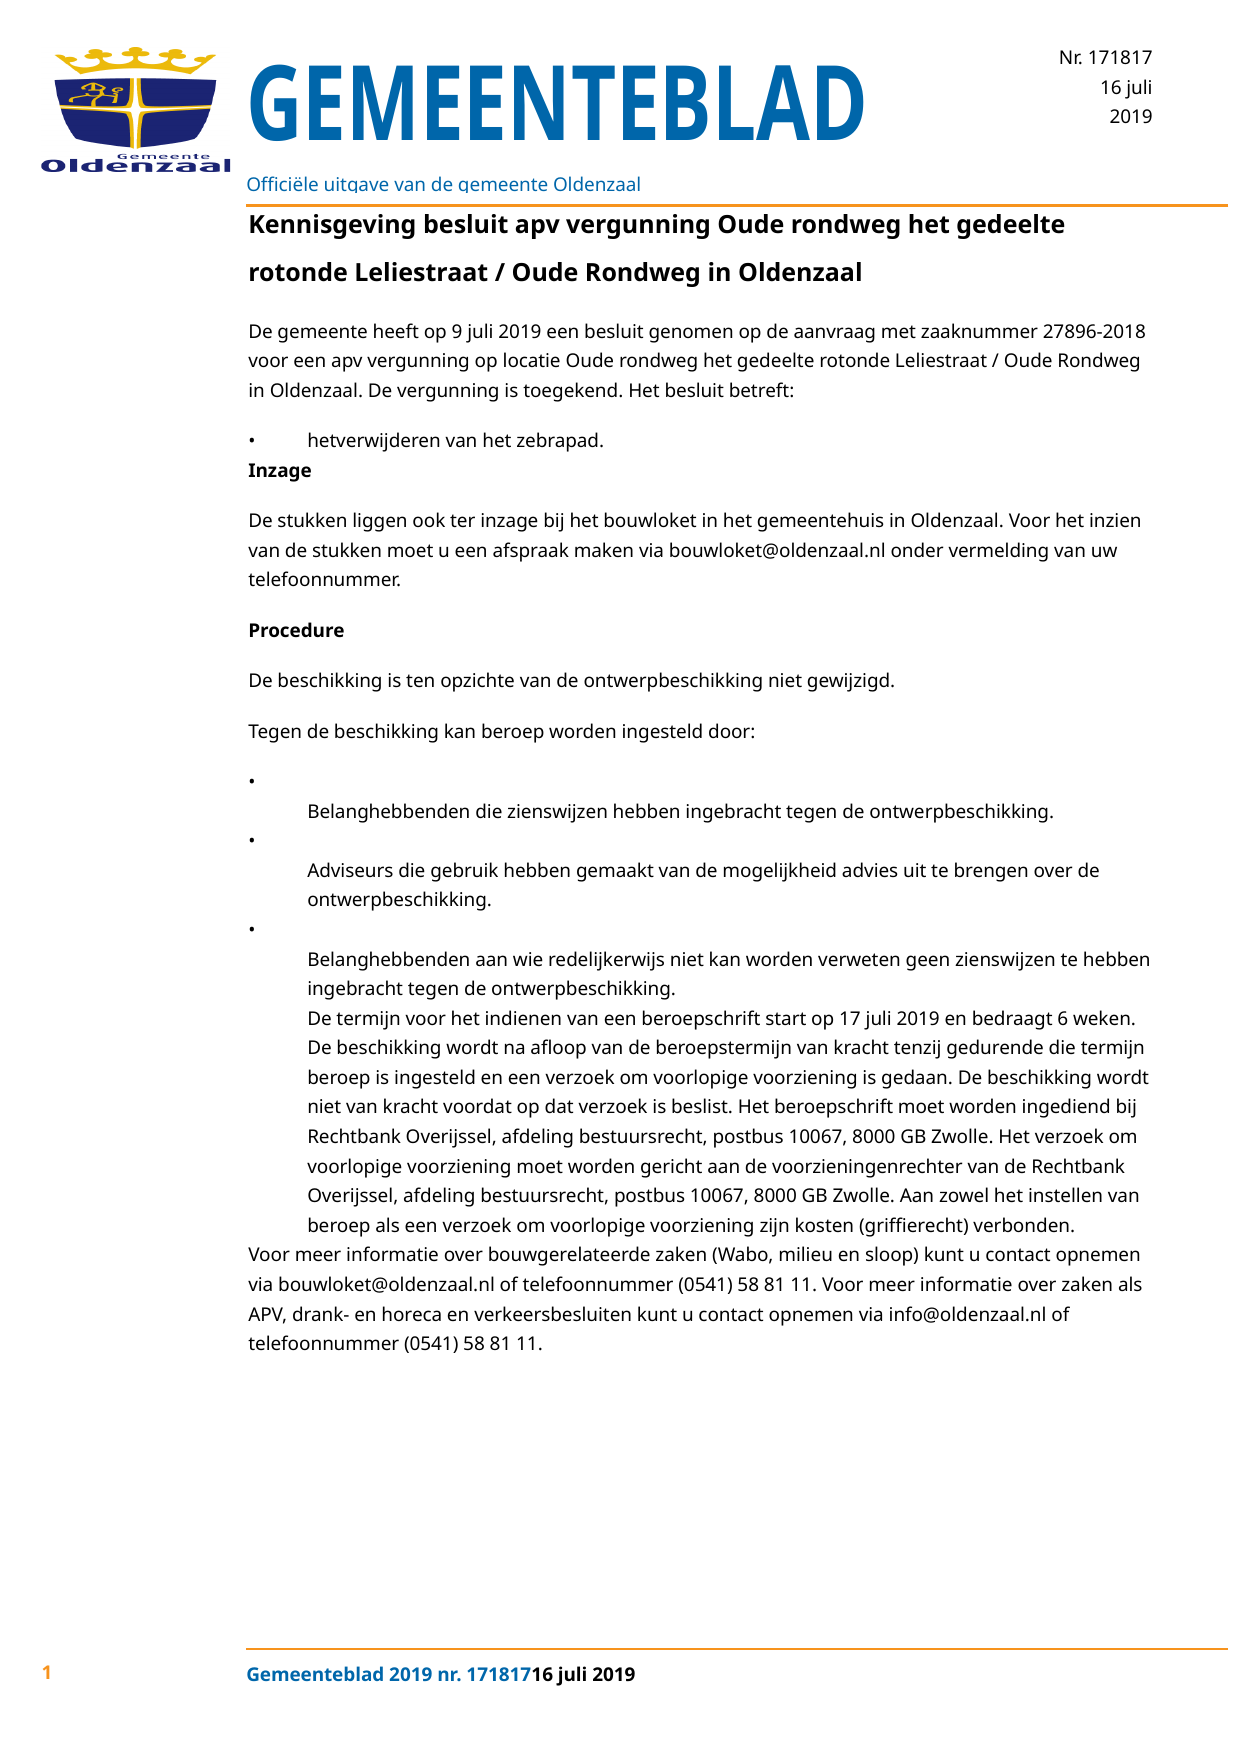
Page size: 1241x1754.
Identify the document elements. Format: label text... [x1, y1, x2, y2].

list De termijn voor het indienen van een beroepschrift start op 17 juli 2019 en bedraagt 6 weken. De beschikking wordt na afloop van de beroepstermijn van kracht tenzij gedurende die termijn beroep is ingesteld en een verzoek om voorlopige voorziening is gedaan. De beschikking wordt niet van kracht voordat op dat verzoek is beslist. Het beroepschrift moet worden ingediend bij Rechtbank Overijssel, afdeling bestuursrecht, postbus 10067, 8000 GB Zwolle. Het verzoek om voorlopige voorziening moet worden gericht aan de voorzieningenrechter van de Rechtbank Overijssel, afdeling bestuursrecht, postbus 10067, 8000 GB Zwolle. Aan zowel het instellen van beroep als een verzoek om voorlopige voorziening zijn kosten (griffierecht) verbonden. [248, 1005, 1152, 1238]
text De stukken liggen ook ter inzage bij het bouwloket in het gemeentehuis in Oldenzaal. Voor het inzien van de stukken moet u een afspraak maken via bouwloket@oldenzaal.nl onder vermelding van uw telefoonnummer. [248, 507, 1152, 592]
list Belanghebbenden aan wie redelijkerwijs niet kan worden verweten geen zienswijzen te hebben ingebracht tegen de ontwerpbeschikking. [248, 946, 1152, 1001]
picture [41, 47, 231, 172]
list Adviseurs die gebruik hebben gemaakt van de mogelijkheid advies uit te brengen over de ontwerpbeschikking. [248, 857, 1152, 912]
text Procedure [248, 617, 1152, 643]
text Tegen de beschikking kan beroep worden ingesteld door: [248, 718, 1152, 744]
text Inzage [248, 457, 1152, 483]
text Kennisgeving besluit apv vergunning Oude rondweg het gedeelte rotonde Leliestraat / Oude Rondweg in Oldenzaal [248, 207, 1152, 288]
list hetverwijderen van het zebrapad. [248, 427, 1152, 453]
list Belanghebbenden die zienswijzen hebben ingebracht tegen de ontwerpbeschikking. [248, 798, 1152, 824]
text Voor meer informatie over bouwgerelateerde zaken (Wabo, milieu en sloop) kunt u contact opnemen via bouwloket@oldenzaal.nl of telefoonnummer (0541) 58 81 11. Voor meer informatie over zaken als APV, drank- en horeca en verkeersbesluiten kunt u contact opnemen via info@oldenzaal.nl of telefoonnummer (0541) 58 81 11. [248, 1242, 1152, 1356]
text De gemeente heeft op 9 juli 2019 een besluit genomen op de aanvraag met zaaknummer 27896-2018 voor een apv vergunning op locatie Oude rondweg het gedeelte rotonde Leliestraat / Oude Rondweg in Oldenzaal. De vergunning is toegekend. Het besluit betreft: [248, 318, 1152, 403]
text De beschikking is ten opzichte van de ontwerpbeschikking niet gewijzigd. [248, 667, 1152, 693]
